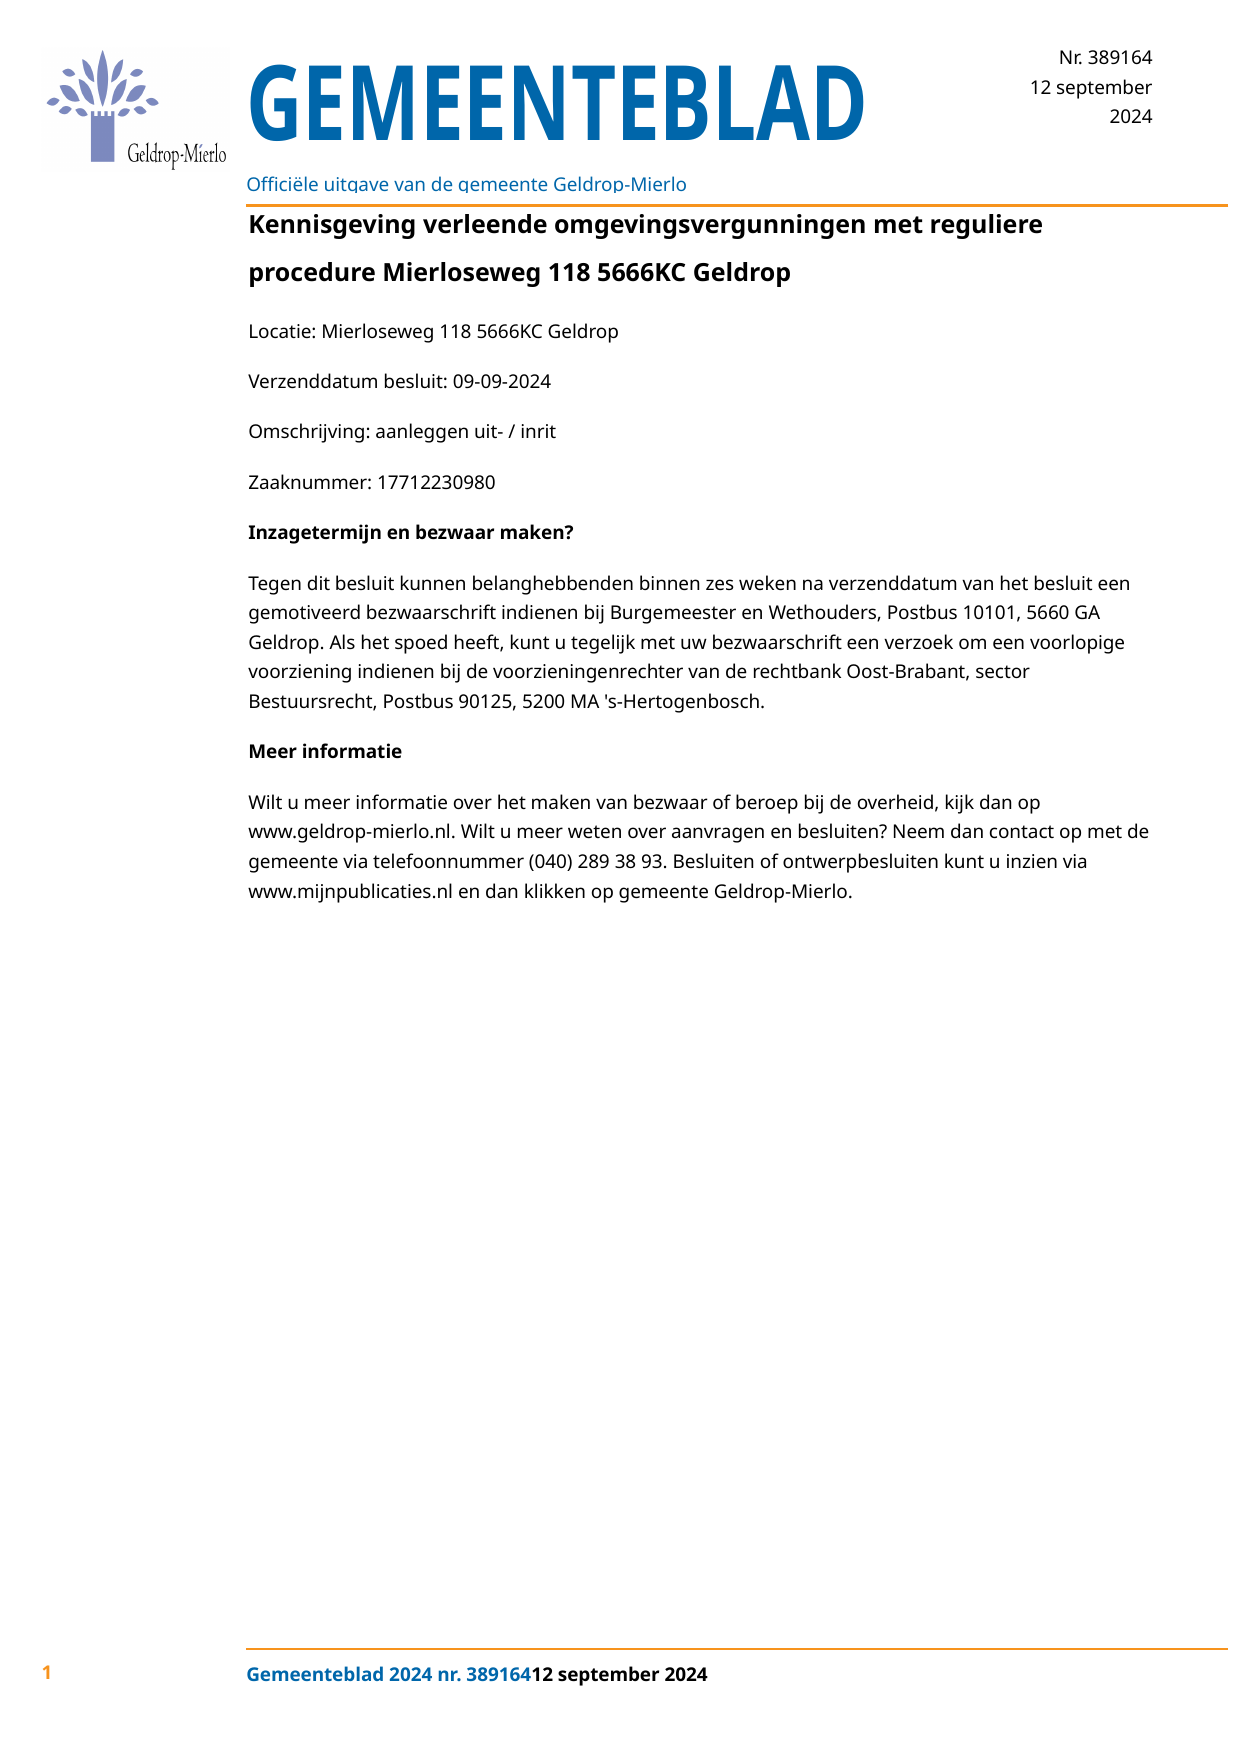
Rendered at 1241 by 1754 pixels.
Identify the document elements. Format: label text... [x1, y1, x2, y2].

text Zaaknummer: 17712230980 [248, 469, 1152, 495]
text Wilt u meer informatie over het maken van bezwaar of beroep bij de overheid, kijk dan op www.geldrop-mierlo.nl. Wilt u meer weten over aanvragen en besluiten? Neem dan contact op met de gemeente via telefoonnummer (040) 289 38 93. Besluiten of ontwerpbesluiten kunt u inzien via www.mijnpublicaties.nl en dan klikken op gemeente Geldrop-Mierlo. [248, 789, 1152, 904]
text Meer informatie [248, 739, 1152, 764]
text Verzenddatum besluit: 09-09-2024 [248, 368, 1152, 394]
text Omschrijving: aanleggen uit- / inrit [248, 419, 1152, 444]
text Kennisgeving verleende omgevingsvergunningen met reguliere procedure Mierloseweg 118 5666KC Geldrop [248, 207, 1152, 288]
text Inzagetermijn en bezwaar maken? [248, 519, 1152, 545]
picture [41, 47, 231, 172]
text Locatie: Mierloseweg 118 5666KC Geldrop [248, 318, 1152, 344]
text Tegen dit besluit kunnen belanghebbenden binnen zes weken na verzenddatum van het besluit een gemotiveerd bezwaarschrift indienen bij Burgemeester en Wethouders, Postbus 10101, 5660 GA Geldrop. Als het spoed heeft, kunt u tegelijk met uw bezwaarschrift een verzoek om een voorlopige voorziening indienen bij de voorzieningenrechter van de rechtbank Oost-Brabant, sector Bestuursrecht, Postbus 90125, 5200 MA 's-Hertogenbosch. [248, 570, 1152, 714]
